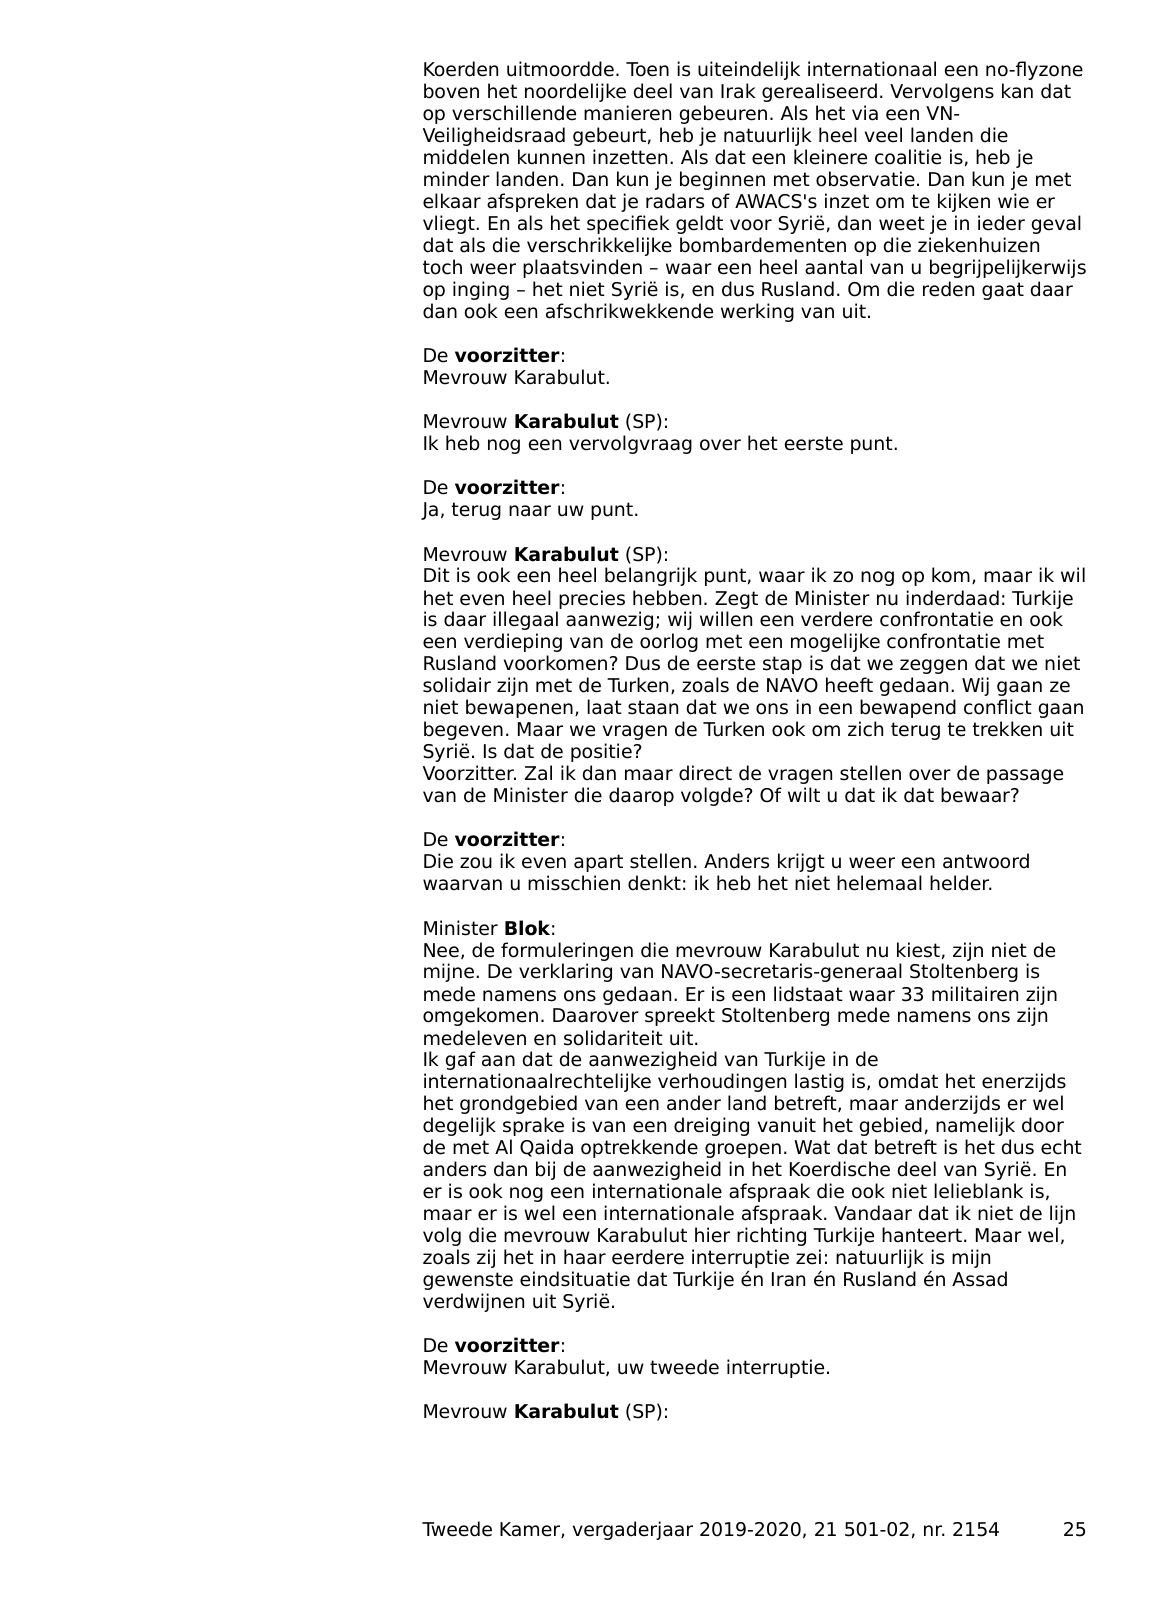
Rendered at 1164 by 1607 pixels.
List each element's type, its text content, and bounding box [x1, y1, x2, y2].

text Ja, terug naar uw punt. [422, 499, 1087, 521]
text Voorzitter. Zal ik dan maar direct de vragen stellen over de passage van de Minister die daarop volgde? Of wilt u dat ik dat bewaar? [422, 763, 1087, 807]
text Die zou ik even apart stellen. Anders krijgt u weer een antwoord waarvan u misschien denkt: ik heb het niet helemaal helder. [422, 851, 1087, 895]
text Ik gaf aan dat de aanwezigheid van Turkije in de internationaalrechtelijke verhoudingen lastig is, omdat het enerzijds het grondgebied van een ander land betreft, maar anderzijds er wel degelijk sprake is van een dreiging vanuit het gebied, namelijk door de met Al Qaida optrekkende groepen. Wat dat betreft is het dus echt anders dan bij de aanwezigheid in het Koerdische deel van Syrië. En er is ook nog een internationale afspraak die ook niet lelieblank is, maar er is wel een internationale afspraak. Vandaar dat ik niet de lijn volg die mevrouw Karabulut hier richting Turkije hanteert. Maar wel, zoals zij het in haar eerdere interruptie zei: natuurlijk is mijn gewenste eindsituatie dat Turkije én Iran én Rusland én Assad verdwijnen uit Syrië. [422, 1049, 1087, 1313]
text Mevrouw Karabulut (SP): [422, 411, 1087, 433]
text Mevrouw Karabulut. [422, 367, 1087, 389]
text De voorzitter: [422, 829, 1087, 851]
text De voorzitter: [422, 477, 1087, 499]
text De voorzitter: [422, 1335, 1087, 1357]
text Koerden uitmoordde. Toen is uiteindelijk internationaal een no-flyzone boven het noordelijke deel van Irak gerealiseerd. Vervolgens kan dat op verschillende manieren gebeuren. Als het via een VN-Veiligheidsraad gebeurt, heb je natuurlijk heel veel landen die middelen kunnen inzetten. Als dat een kleinere coalitie is, heb je minder landen. Dan kun je beginnen met observatie. Dan kun je met elkaar afspreken dat je radars of AWACS's inzet om te kijken wie er vliegt. En als het specifiek geldt voor Syrië, dan weet je in ieder geval dat als die verschrikkelijke bombardementen op die ziekenhuizen toch weer plaatsvinden – waar een heel aantal van u begrijpelijkerwijs op inging – het niet Syrië is, en dus Rusland. Om die reden gaat daar dan ook een afschrikwekkende werking van uit. [422, 59, 1087, 323]
text Ik heb nog een vervolgvraag over het eerste punt. [422, 433, 1087, 455]
text Mevrouw Karabulut, uw tweede interruptie. [422, 1357, 1087, 1379]
text De voorzitter: [422, 345, 1087, 367]
text Minister Blok: [422, 917, 1087, 939]
text Mevrouw Karabulut (SP): [422, 543, 1087, 565]
text Mevrouw Karabulut (SP): [422, 1401, 1087, 1423]
text Dit is ook een heel belangrijk punt, waar ik zo nog op kom, maar ik wil het even heel precies hebben. Zegt de Minister nu inderdaad: Turkije is daar illegaal aanwezig; wij willen een verdere confrontatie en ook een verdieping van de oorlog met een mogelijke confrontatie met Rusland voorkomen? Dus de eerste stap is dat we zeggen dat we niet solidair zijn met de Turken, zoals de NAVO heeft gedaan. Wij gaan ze niet bewapenen, laat staan dat we ons in een bewapend conflict gaan begeven. Maar we vragen de Turken ook om zich terug te trekken uit Syrië. Is dat de positie? [422, 565, 1087, 763]
text Nee, de formuleringen die mevrouw Karabulut nu kiest, zijn niet de mijne. De verklaring van NAVO-secretaris-generaal Stoltenberg is mede namens ons gedaan. Er is een lidstaat waar 33 militairen zijn omgekomen. Daarover spreekt Stoltenberg mede namens ons zijn medeleven en solidariteit uit. [422, 939, 1087, 1049]
